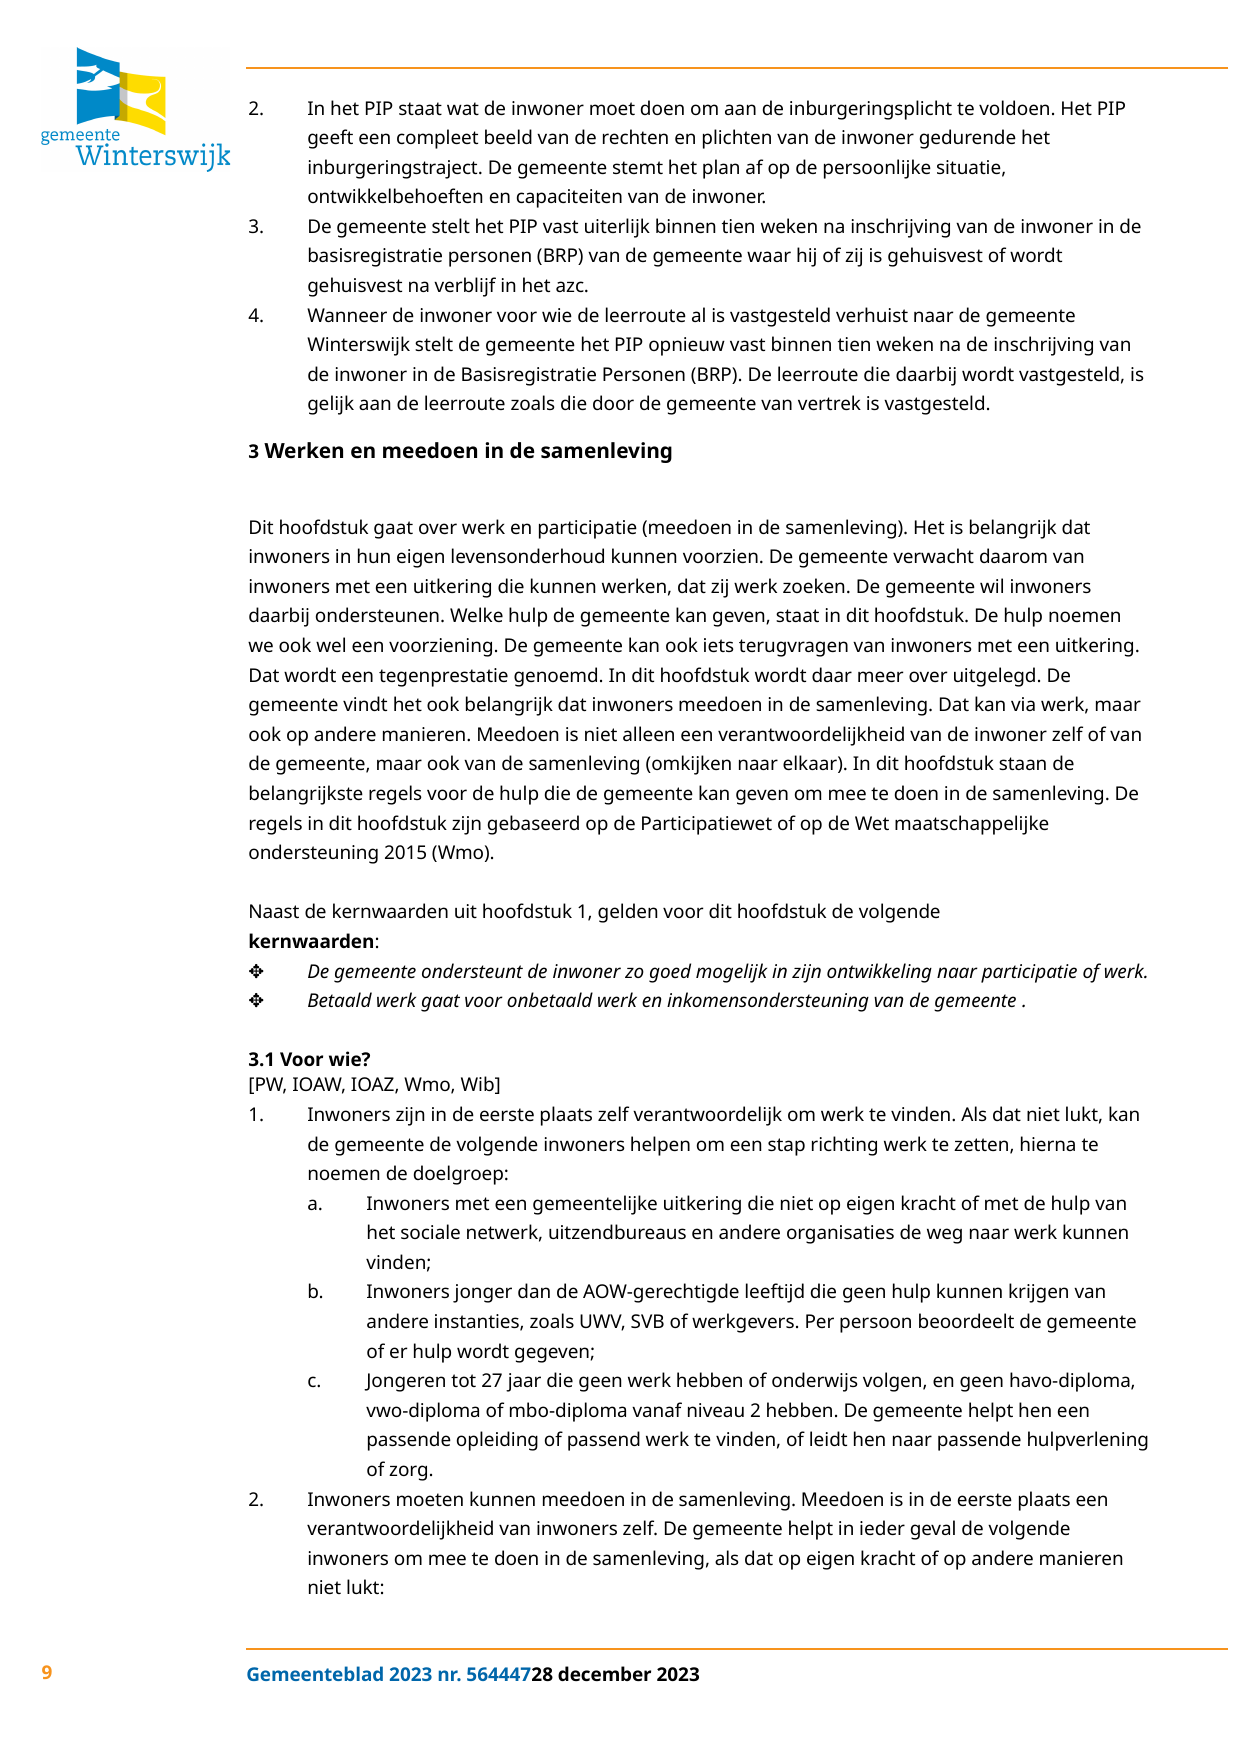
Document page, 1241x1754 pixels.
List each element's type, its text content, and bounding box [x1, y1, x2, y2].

list Inwoners jonger dan de AOW-gerechtigde leeftijd die geen hulp kunnen krijgen van andere instanties, zoals UWV, SVB of werkgevers. Per persoon beoordeelt de gemeente of er hulp wordt gegeven; [307, 1279, 1152, 1364]
list Inwoners met een gemeentelijke uitkering die niet op eigen kracht of met de hulp van het sociale netwerk, uitzendbureaus en andere organisaties de weg naar werk kunnen vinden; [307, 1190, 1152, 1275]
text [PW, IOAW, IOAZ, Wmo, Wib] [248, 1072, 1152, 1097]
table_header Naast de kernwaarden uit hoofdstuk 1, gelden voor dit hoofdstuk de volgende kernwaarden: De gemeente ondersteunt de inwoner zo goed mogelijk in zijn ontwikkeling naar participatie of werk. Betaald werk gaat voor onbetaald werk en inkomensondersteuning van de gemeente . [248, 899, 1152, 1013]
text Dit hoofdstuk gaat over werk en participatie (meedoen in de samenleving). Het is belangrijk dat inwoners in hun eigen levensonderhoud kunnen voorzien. De gemeente verwacht daarom van inwoners met een uitkering die kunnen werken, dat zij werk zoeken. De gemeente wil inwoners daarbij ondersteunen. Welke hulp de gemeente kan geven, staat in dit hoofdstuk. De hulp noemen we ook wel een voorziening. De gemeente kan ook iets terugvragen van inwoners met een uitkering. Dat wordt een tegenprestatie genoemd. In dit hoofdstuk wordt daar meer over uitgelegd. De gemeente vindt het ook belangrijk dat inwoners meedoen in de samenleving. Dat kan via werk, maar ook op andere manieren. Meedoen is niet alleen een verantwoordelijkheid van de inwoner zelf of van de gemeente, maar ook van de samenleving (omkijken naar elkaar). In dit hoofdstuk staan de belangrijkste regels voor de hulp die de gemeente kan geven om mee te doen in de samenleving. De regels in dit hoofdstuk zijn gebaseerd op de Participatiewet of op de Wet maatschappelijke ondersteuning 2015 (Wmo). [248, 514, 1152, 865]
list De gemeente stelt het PIP vast uiterlijk binnen tien weken na inschrijving van de inwoner in de basisregistratie personen (BRP) van de gemeente waar hij of zij is gehuisvest of wordt gehuisvest na verblijf in het azc. [248, 213, 1152, 298]
list Inwoners moeten kunnen meedoen in de samenleving. Meedoen is in de eerste plaats een verantwoordelijkheid van inwoners zelf. De gemeente helpt in ieder geval de volgende inwoners om mee te doen in de samenleving, als dat op eigen kracht of op andere manieren niet lukt: [248, 1486, 1152, 1600]
list Wanneer de inwoner voor wie de leerroute al is vastgesteld verhuist naar de gemeente Winterswijk stelt de gemeente het PIP opnieuw vast binnen tien weken na de inschrijving van de inwoner in de Basisregistratie Personen (BRP). De leerroute die daarbij wordt vastgesteld, is gelijk aan de leerroute zoals die door de gemeente van vertrek is vastgesteld. [248, 302, 1152, 416]
picture [41, 47, 231, 172]
picture [225, 153, 231, 162]
list Jongeren tot 27 jaar die geen werk hebben of onderwijs volgen, en geen havo-diploma, vwo-diploma of mbo-diploma vanaf niveau 2 hebben. De gemeente helpt hen een passende opleiding of passend werk te vinden, of leidt hen naar passende hulpverlening of zorg. [307, 1367, 1152, 1482]
text 3 Werken en meedoen in de samenleving [248, 436, 1152, 465]
list In het PIP staat wat de inwoner moet doen om aan de inburgeringsplicht te voldoen. Het PIP geeft een compleet beeld van de rechten en plichten van de inwoner gedurende het inburgeringstraject. De gemeente stemt het plan af op de persoonlijke situatie, ontwikkelbehoeften en capaciteiten van de inwoner. [248, 95, 1152, 209]
text 3.1 Voor wie? [248, 1046, 1152, 1072]
list Inwoners zijn in de eerste plaats zelf verantwoordelijk om werk te vinden. Als dat niet lukt, kan de gemeente de volgende inwoners helpen om een stap richting werk te zetten, hierna te noemen de doelgroep: [248, 1101, 1152, 1186]
